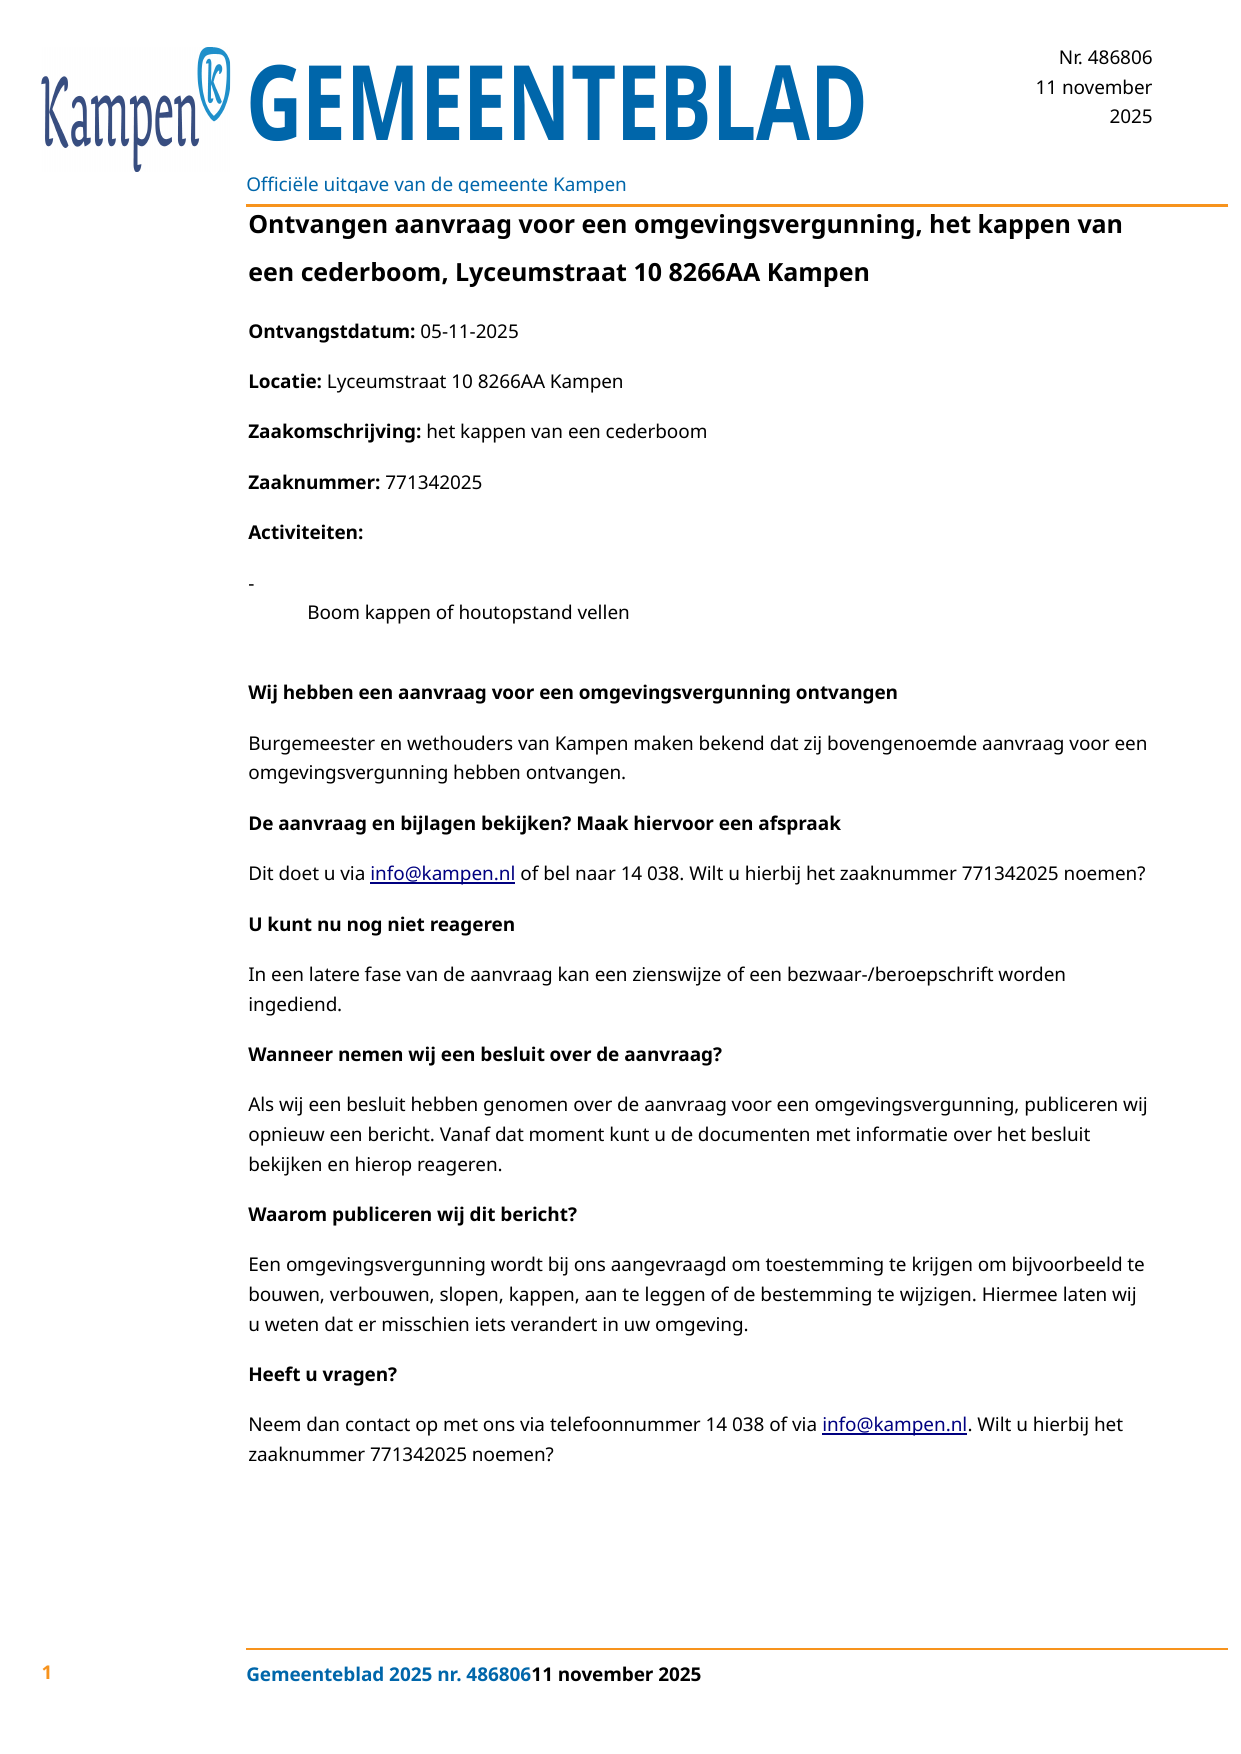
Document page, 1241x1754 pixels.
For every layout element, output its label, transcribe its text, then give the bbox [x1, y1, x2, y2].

text Neem dan contact op met ons via telefoonnummer 14 038 of via info@kampen.nl. Wilt u hierbij het zaaknummer 771342025 noemen? [248, 1412, 1152, 1467]
text Zaaknummer: 771342025 [248, 469, 1152, 495]
text Zaakomschrijving: het kappen van een cederboom [248, 419, 1152, 444]
text Heeft u vragen? [248, 1361, 1152, 1387]
text Ontvangen aanvraag voor een omgevingsvergunning, het kappen van een cederboom, Lyceumstraat 10 8266AA Kampen [248, 207, 1152, 288]
text U kunt nu nog niet reageren [248, 911, 1152, 937]
text Dit doet u via info@kampen.nl of bel naar 14 038. Wilt u hierbij het zaaknummer 771342025 noemen? [248, 860, 1152, 886]
text Wij hebben een aanvraag voor een omgevingsvergunning ontvangen [248, 679, 1152, 705]
picture [41, 47, 231, 172]
text In een latere fase van de aanvraag kan een zienswijze of een bezwaar-/beroepschrift worden ingediend. [248, 961, 1152, 1017]
text Een omgevingsvergunning wordt bij ons aangevraagd om toestemming te krijgen om bijvoorbeeld te bouwen, verbouwen, slopen, kappen, aan te leggen of de bestemming te wijzigen. Hiermee laten wij u weten dat er misschien iets verandert in uw omgeving. [248, 1252, 1152, 1337]
text Locatie: Lyceumstraat 10 8266AA Kampen [248, 368, 1152, 394]
text Wanneer nemen wij een besluit over de aanvraag? [248, 1041, 1152, 1067]
text Burgemeester en wethouders van Kampen maken bekend dat zij bovengenoemde aanvraag voor een omgevingsvergunning hebben ontvangen. [248, 730, 1152, 785]
text Activiteiten: [248, 519, 1152, 545]
text De aanvraag en bijlagen bekijken? Maak hiervoor een afspraak [248, 810, 1152, 836]
text Als wij een besluit hebben genomen over de aanvraag voor een omgevingsvergunning, publiceren wij opnieuw een bericht. Vanaf dat moment kunt u de documenten met informatie over het besluit bekijken en hierop reageren. [248, 1092, 1152, 1177]
text Waarom publiceren wij dit bericht? [248, 1201, 1152, 1227]
list Boom kappen of houtopstand vellen [248, 599, 1152, 625]
text Ontvangstdatum: 05-11-2025 [248, 318, 1152, 344]
